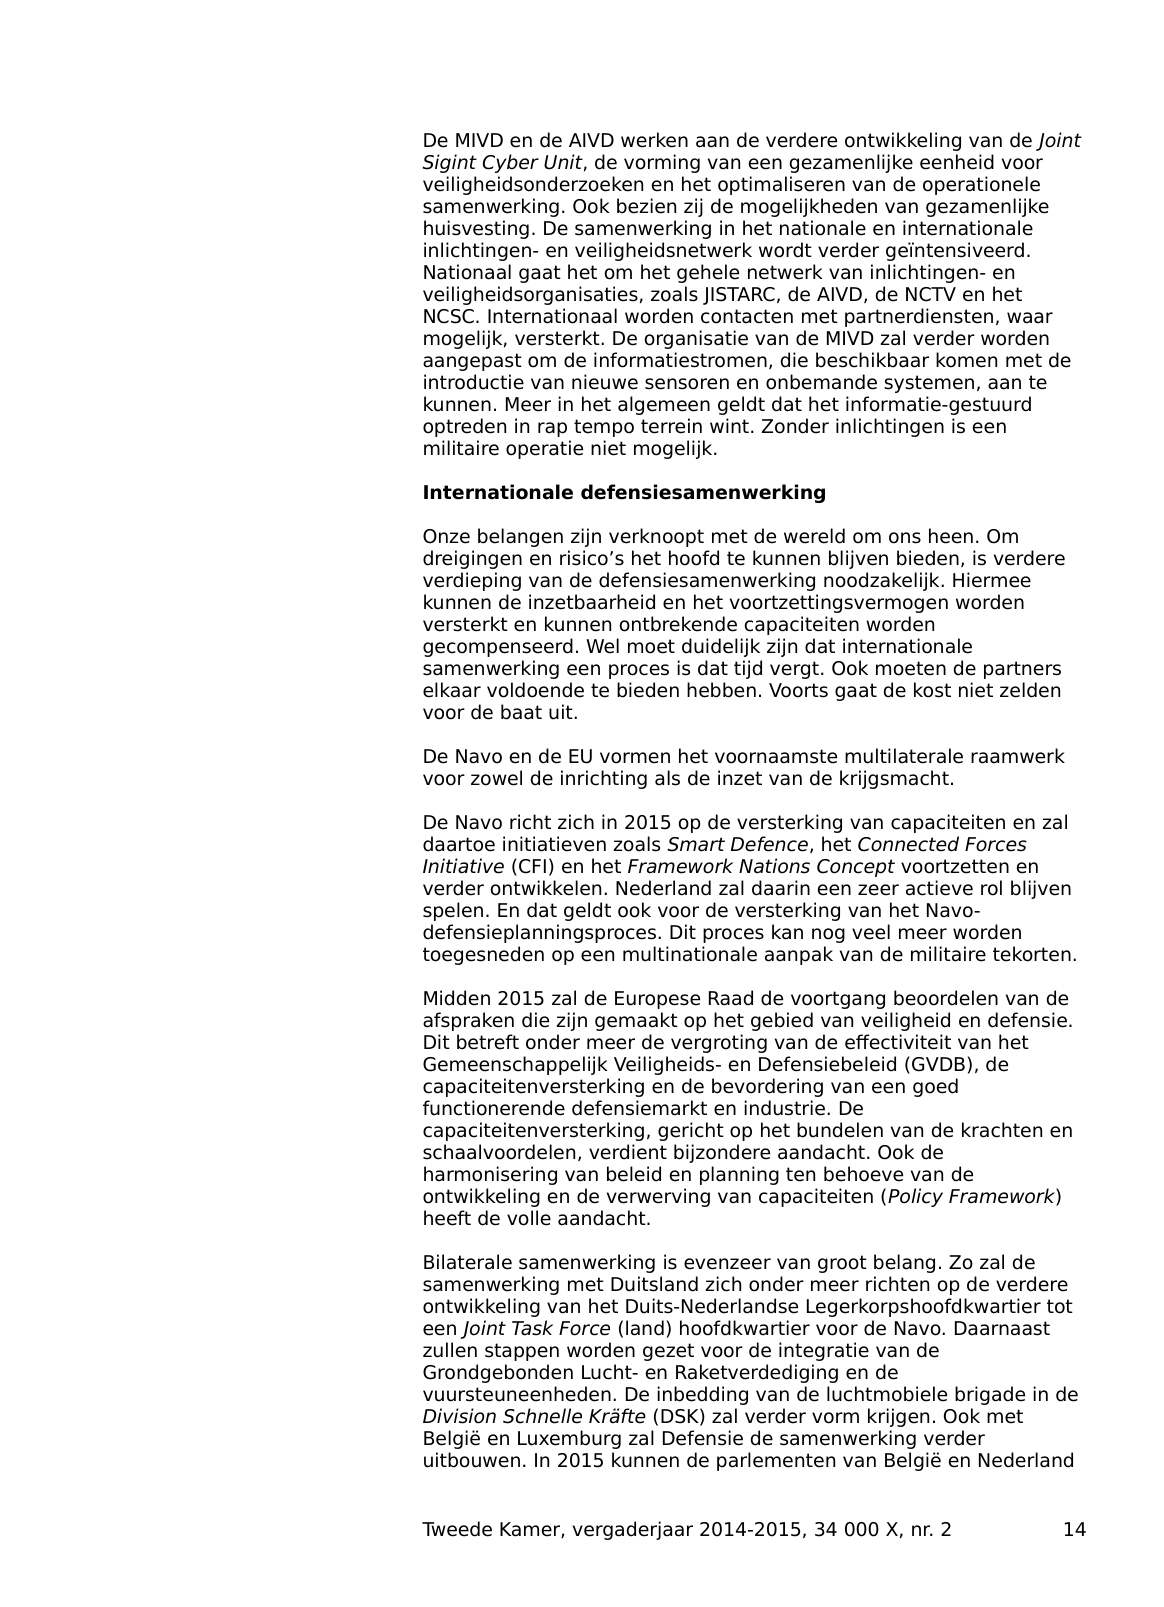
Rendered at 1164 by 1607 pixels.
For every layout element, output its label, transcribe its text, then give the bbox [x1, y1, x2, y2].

text De Navo en de EU vormen het voornaamste multilaterale raamwerk voor zowel de inrichting als de inzet van de krijgsmacht. [422, 746, 1087, 790]
subtitle Internationale defensiesamenwerking [422, 482, 1087, 504]
text De Navo richt zich in 2015 op de versterking van capaciteiten en zal daartoe initiatieven zoals Smart Defence, het Connected Forces Initiative (CFI) en het Framework Nations Concept voortzetten en verder ontwikkelen. Nederland zal daarin een zeer actieve rol blijven spelen. En dat geldt ook voor de versterking van het Navo-defensieplanningsproces. Dit proces kan nog veel meer worden toegesneden op een multinationale aanpak van de militaire tekorten. [422, 812, 1087, 966]
text De MIVD en de AIVD werken aan de verdere ontwikkeling van de Joint Sigint Cyber Unit, de vorming van een gezamenlijke eenheid voor veiligheidsonderzoeken en het optimaliseren van de operationele samenwerking. Ook bezien zij de mogelijkheden van gezamenlijke huisvesting. De samenwerking in het nationale en internationale inlichtingen- en veiligheidsnetwerk wordt verder geïntensiveerd. Nationaal gaat het om het gehele netwerk van inlichtingen- en veiligheidsorganisaties, zoals JISTARC, de AIVD, de NCTV en het NCSC. Internationaal worden contacten met partnerdiensten, waar mogelijk, versterkt. De organisatie van de MIVD zal verder worden aangepast om de informatiestromen, die beschikbaar komen met de introductie van nieuwe sensoren en onbemande systemen, aan te kunnen. Meer in het algemeen geldt dat het informatie-gestuurd optreden in rap tempo terrein wint. Zonder inlichtingen is een militaire operatie niet mogelijk. [422, 130, 1087, 459]
text Bilaterale samenwerking is evenzeer van groot belang. Zo zal de samenwerking met Duitsland zich onder meer richten op de verdere ontwikkeling van het Duits-Nederlandse Legerkorpshoofdkwartier tot een Joint Task Force (land) hoofdkwartier voor de Navo. Daarnaast zullen stappen worden gezet voor de integratie van de Grondgebonden Lucht- en Raketverdediging en de vuursteuneenheden. De inbedding van de luchtmobiele brigade in de Division Schnelle Kräfte (DSK) zal verder vorm krijgen. Ook met België en Luxemburg zal Defensie de samenwerking verder uitbouwen. In 2015 kunnen de parlementen van België en Nederland [422, 1252, 1087, 1472]
text Midden 2015 zal de Europese Raad de voortgang beoordelen van de afspraken die zijn gemaakt op het gebied van veiligheid en defensie. Dit betreft onder meer de vergroting van de effectiviteit van het Gemeenschappelijk Veiligheids- en Defensiebeleid (GVDB), de capaciteitenversterking en de bevordering van een goed functionerende defensiemarkt en industrie. De capaciteitenversterking, gericht op het bundelen van de krachten en schaalvoordelen, verdient bijzondere aandacht. Ook de harmonisering van beleid en planning ten behoeve van de ontwikkeling en de verwerving van capaciteiten (Policy Framework) heeft de volle aandacht. [422, 988, 1087, 1230]
text Onze belangen zijn verknoopt met de wereld om ons heen. Om dreigingen en risico’s het hoofd te kunnen blijven bieden, is verdere verdieping van de defensiesamenwerking noodzakelijk. Hiermee kunnen de inzetbaarheid en het voortzettingsvermogen worden versterkt en kunnen ontbrekende capaciteiten worden gecompenseerd. Wel moet duidelijk zijn dat internationale samenwerking een proces is dat tijd vergt. Ook moeten de partners elkaar voldoende te bieden hebben. Voorts gaat de kost niet zelden voor de baat uit. [422, 526, 1087, 724]
